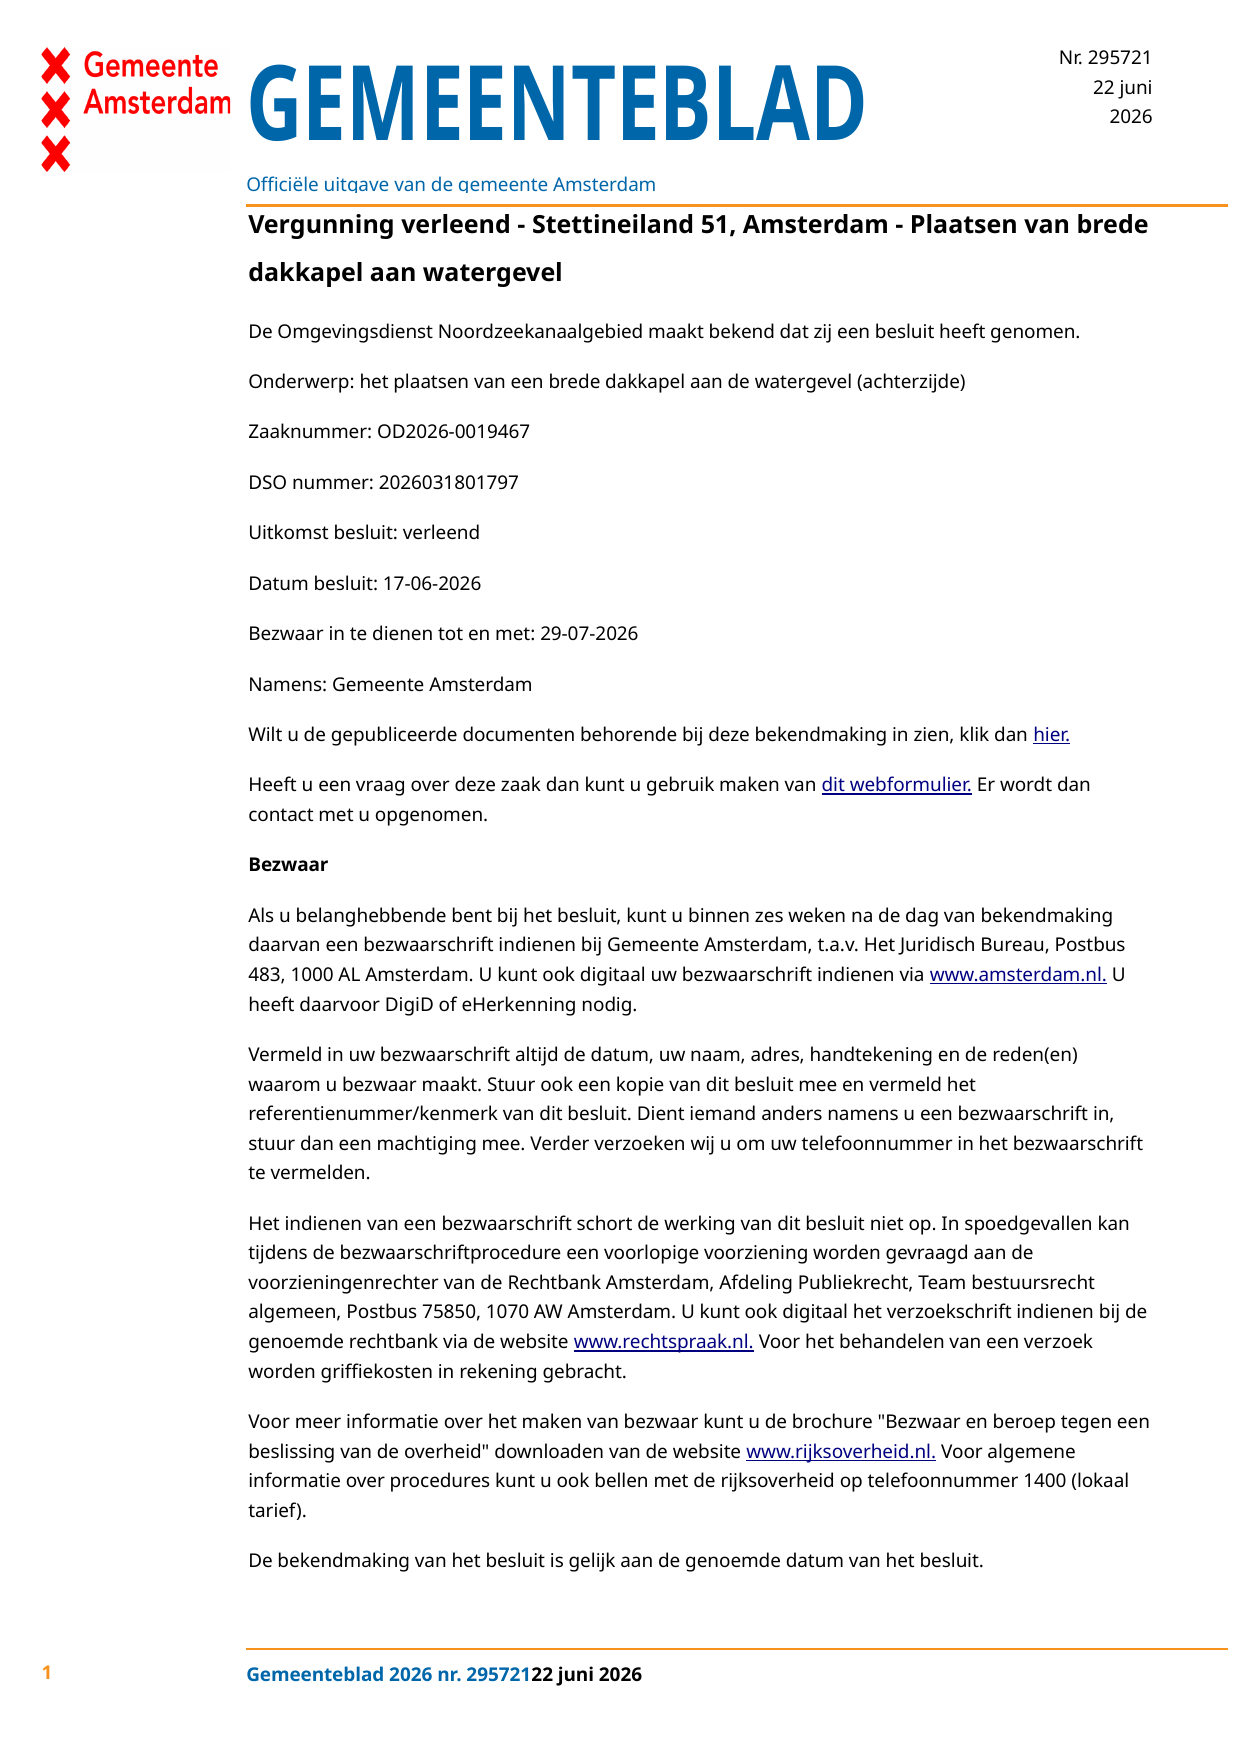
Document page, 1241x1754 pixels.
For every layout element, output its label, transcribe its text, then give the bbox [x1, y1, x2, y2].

text Vermeld in uw bezwaarschrift altijd de datum, uw naam, adres, handtekening en de reden(en) waarom u bezwaar maakt. Stuur ook een kopie van dit besluit mee en vermeld het referentienummer/kenmerk van dit besluit. Dient iemand anders namens u een bezwaarschrift in, stuur dan een machtiging mee. Verder verzoeken wij u om uw telefoonnummer in het bezwaarschrift te vermelden. [248, 1041, 1152, 1185]
text Bezwaar [248, 852, 1152, 877]
text Zaaknummer: OD2026-0019467 [248, 419, 1152, 444]
text Als u belanghebbende bent bij het besluit, kunt u binnen zes weken na de dag van bekendmaking daarvan een bezwaarschrift indienen bij Gemeente Amsterdam, t.a.v. Het Juridisch Bureau, Postbus 483, 1000 AL Amsterdam. U kunt ook digitaal uw bezwaarschrift indienen via www.amsterdam.nl. U heeft daarvoor DigiD of eHerkenning nodig. [248, 902, 1152, 1017]
picture [41, 47, 231, 172]
text Voor meer informatie over het maken van bezwaar kunt u de brochure "Bezwaar en beroep tegen een beslissing van de overheid" downloaden van de website www.rijksoverheid.nl. Voor algemene informatie over procedures kunt u ook bellen met de rijksoverheid op telefoonnummer 1400 (lokaal tarief). [248, 1408, 1152, 1523]
text Vergunning verleend - Stettineiland 51, Amsterdam - Plaatsen van brede dakkapel aan watergevel [248, 207, 1152, 288]
text Datum besluit: 17-06-2026 [248, 570, 1152, 596]
text De Omgevingsdienst Noordzeekanaalgebied maakt bekend dat zij een besluit heeft genomen. [248, 318, 1152, 344]
text Namens: Gemeente Amsterdam [248, 671, 1152, 697]
text Uitkomst besluit: verleend [248, 519, 1152, 545]
text De bekendmaking van het besluit is gelijk aan de genoemde datum van het besluit. [248, 1547, 1152, 1573]
text Bezwaar in te dienen tot en met: 29-07-2026 [248, 620, 1152, 646]
text Het indienen van een bezwaarschrift schort de werking van dit besluit niet op. In spoedgevallen kan tijdens de bezwaarschriftprocedure een voorlopige voorziening worden gevraagd aan de voorzieningenrechter van de Rechtbank Amsterdam, Afdeling Publiekrecht, Team bestuursrecht algemeen, Postbus 75850, 1070 AW Amsterdam. U kunt ook digitaal het verzoekschrift indienen bij de genoemde rechtbank via de website www.rechtspraak.nl. Voor het behandelen van een verzoek worden griffiekosten in rekening gebracht. [248, 1210, 1152, 1384]
text Onderwerp: het plaatsen van een brede dakkapel aan de watergevel (achterzijde) [248, 368, 1152, 394]
text DSO nummer: 2026031801797 [248, 469, 1152, 495]
text Wilt u de gepubliceerde documenten behorende bij deze bekendmaking in zien, klik dan hier. [248, 721, 1152, 747]
text Heeft u een vraag over deze zaak dan kunt u gebruik maken van dit webformulier. Er wordt dan contact met u opgenomen. [248, 772, 1152, 827]
